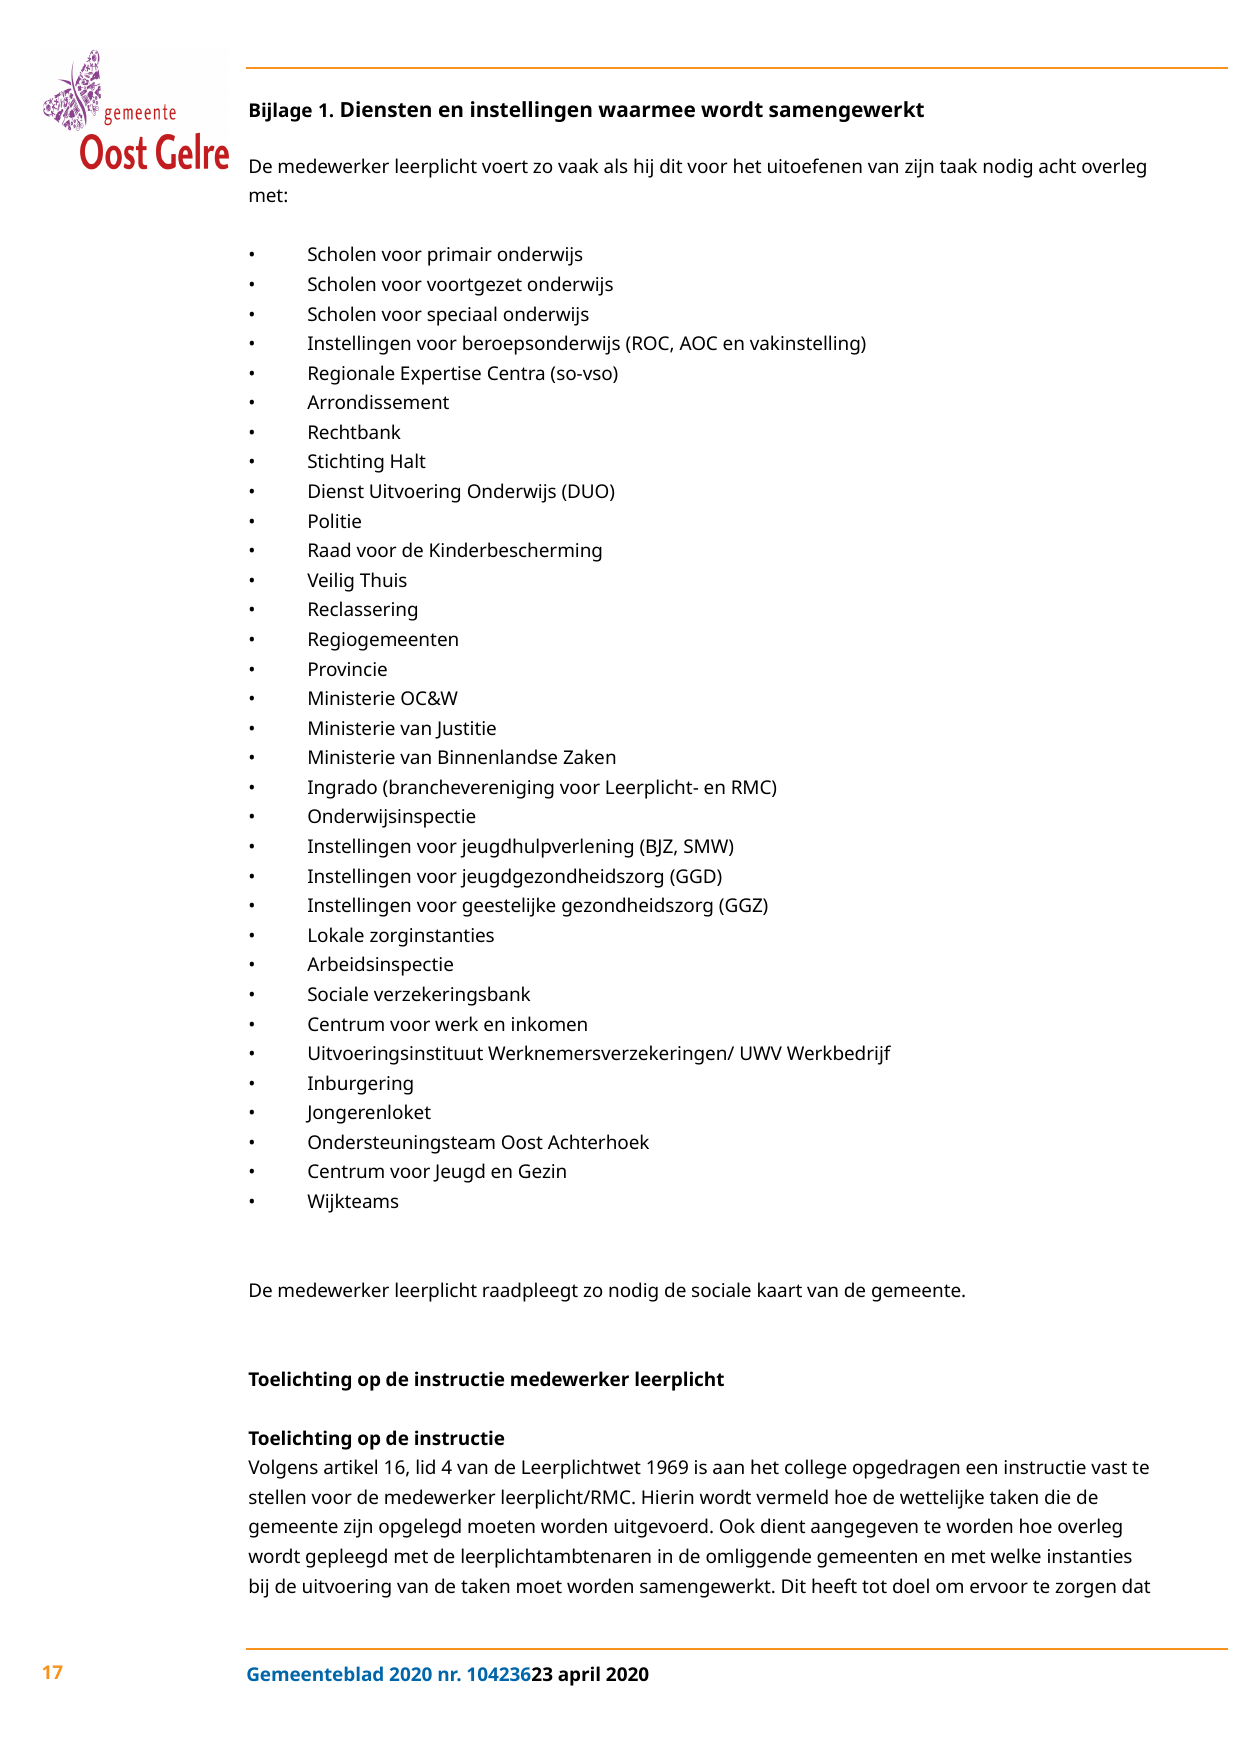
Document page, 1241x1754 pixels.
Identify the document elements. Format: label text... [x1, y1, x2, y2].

list Raad voor de Kinderbescherming [248, 537, 1152, 563]
list Instellingen voor beroepsonderwijs (ROC, AOC en vakinstelling) [248, 330, 1152, 356]
list Provincie [248, 656, 1152, 682]
list Veilig Thuis [248, 567, 1152, 593]
text De medewerker leerplicht voert zo vaak als hij dit voor het uitoefenen van zijn taak nodig acht overleg met: [248, 153, 1152, 208]
text Toelichting op de instructie [248, 1425, 1152, 1451]
list Scholen voor speciaal onderwijs [248, 301, 1152, 327]
list Inburgering [248, 1070, 1152, 1096]
list Politie [248, 508, 1152, 534]
list Dienst Uitvoering Onderwijs (DUO) [248, 478, 1152, 504]
list Jongerenloket [248, 1099, 1152, 1125]
list Instellingen voor geestelijke gezondheidszorg (GGZ) [248, 892, 1152, 918]
list Scholen voor primair onderwijs [248, 242, 1152, 267]
list Stichting Halt [248, 449, 1152, 474]
list Instellingen voor jeugdgezondheidszorg (GGD) [248, 863, 1152, 889]
list Centrum voor werk en inkomen [248, 1011, 1152, 1037]
list Arbeidsinspectie [248, 952, 1152, 977]
text De medewerker leerplicht raadpleegt zo nodig de sociale kaart van de gemeente. [248, 1277, 1152, 1303]
list Ondersteuningsteam Oost Achterhoek [248, 1129, 1152, 1155]
text Toelichting op de instructie medewerker leerplicht [248, 1366, 1152, 1392]
list Ministerie OC&W [248, 685, 1152, 711]
text Volgens artikel 16, lid 4 van de Leerplichtwet 1969 is aan het college opgedragen een instructie vast te stellen voor de medewerker leerplicht/RMC. Hierin wordt vermeld hoe de wettelijke taken die de gemeente zijn opgelegd moeten worden uitgevoerd. Ook dient aangegeven te worden hoe overleg wordt gepleegd met de leerplichtambtenaren in de omliggende gemeenten en met welke instanties bij de uitvoering van de taken moet worden samengewerkt. Dit heeft tot doel om ervoor te zorgen dat [248, 1454, 1152, 1599]
list Scholen voor voortgezet onderwijs [248, 271, 1152, 297]
list Ministerie van Justitie [248, 715, 1152, 741]
list Uitvoeringsinstituut Werknemersverzekeringen/ UWV Werkbedrijf [248, 1040, 1152, 1066]
list Ingrado (branchevereniging voor Leerplicht- en RMC) [248, 774, 1152, 800]
list Onderwijsinspectie [248, 804, 1152, 829]
list Instellingen voor jeugdhulpverlening (BJZ, SMW) [248, 833, 1152, 859]
list Centrum voor Jeugd en Gezin [248, 1159, 1152, 1184]
list Sociale verzekeringsbank [248, 981, 1152, 1007]
text Bijlage 1. Diensten en instellingen waarmee wordt samengewerkt [248, 95, 1152, 123]
list Lokale zorginstanties [248, 922, 1152, 948]
list Arrondissement [248, 389, 1152, 415]
list Regiogemeenten [248, 626, 1152, 652]
list Wijkteams [248, 1188, 1152, 1214]
list Rechtbank [248, 419, 1152, 445]
picture [41, 47, 231, 172]
list Ministerie van Binnenlandse Zaken [248, 744, 1152, 770]
list Reclassering [248, 597, 1152, 622]
list Regionale Expertise Centra (so-vso) [248, 360, 1152, 386]
